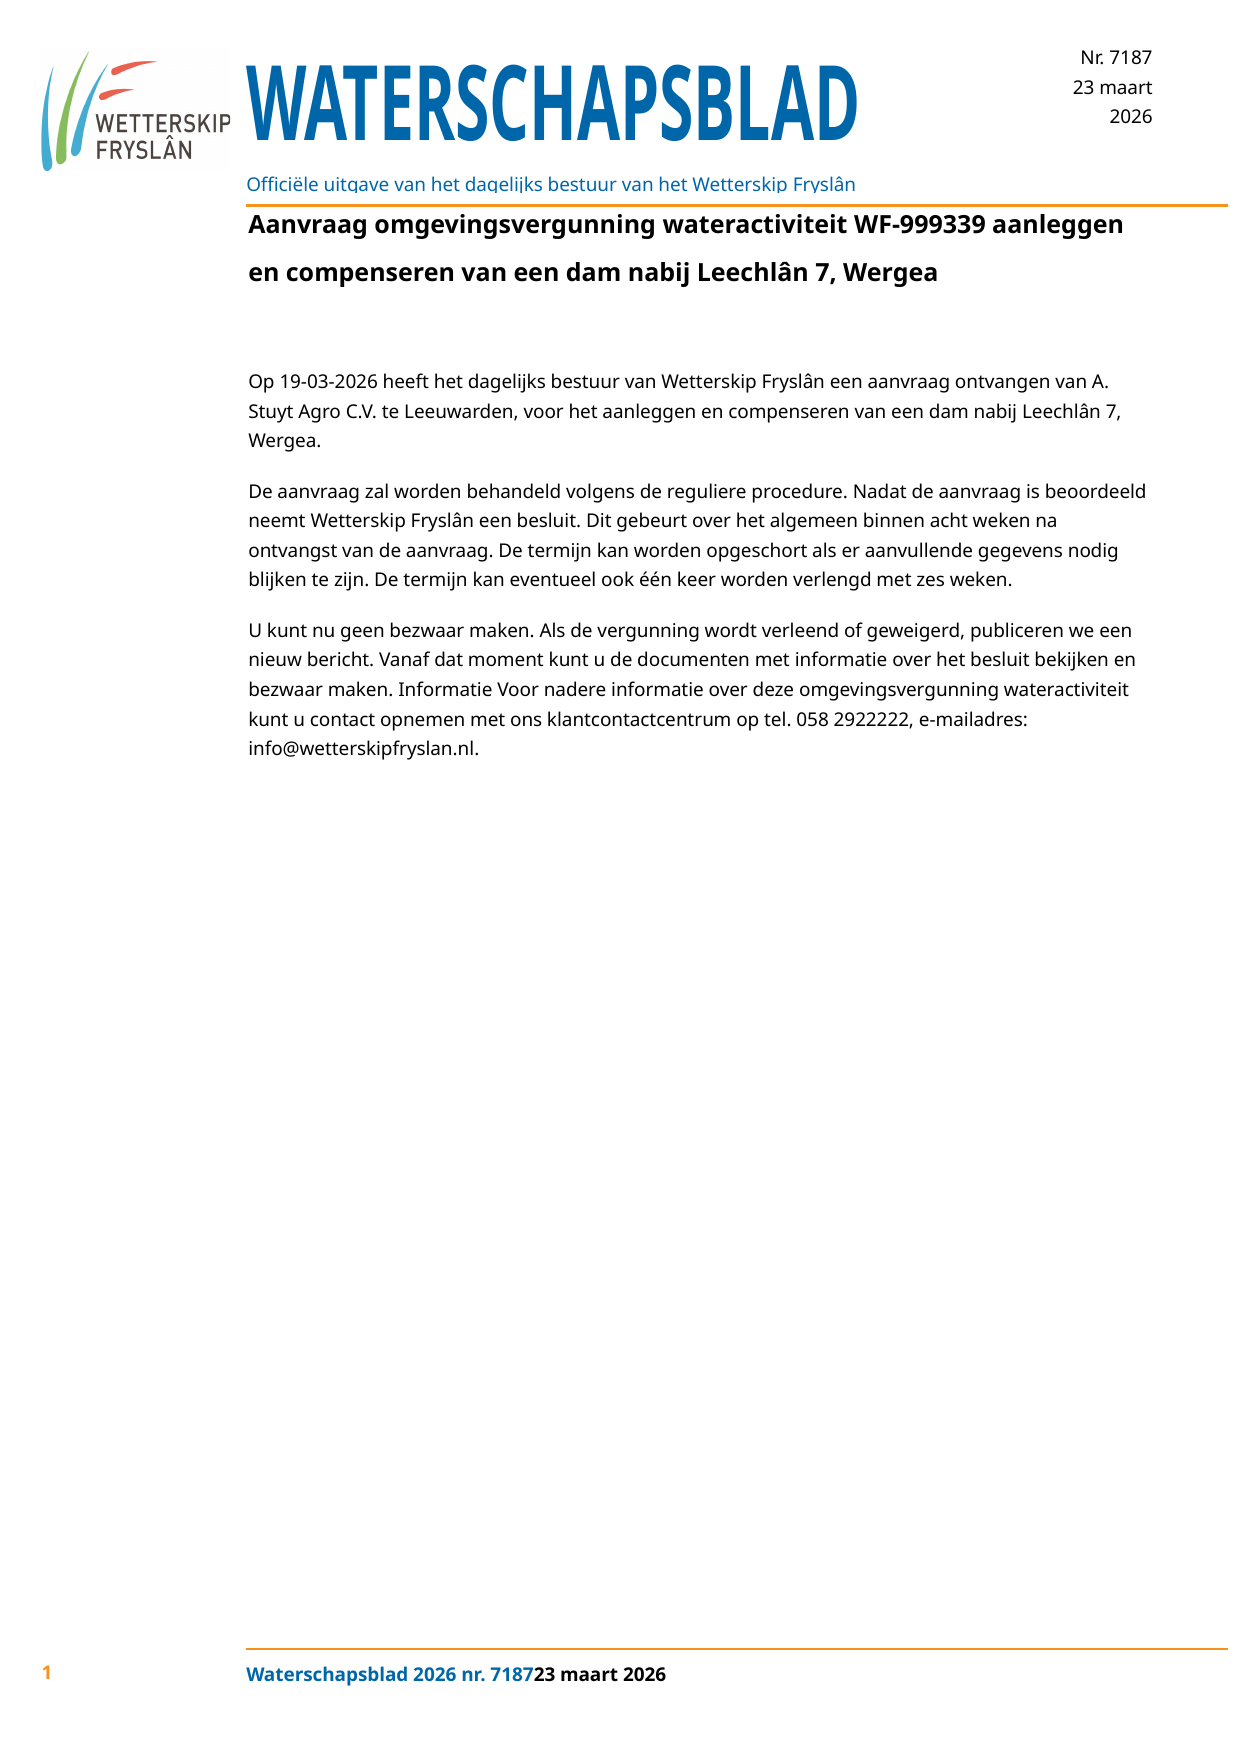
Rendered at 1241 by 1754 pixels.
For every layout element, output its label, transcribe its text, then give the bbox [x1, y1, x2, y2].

text Op 19-03-2026 heeft het dagelijks bestuur van Wetterskip Fryslân een aanvraag ontvangen van A. Stuyt Agro C.V. te Leeuwarden, voor het aanleggen en compenseren van een dam nabij Leechlân 7, Wergea. [248, 368, 1152, 453]
text De aanvraag zal worden behandeld volgens de reguliere procedure. Nadat de aanvraag is beoordeeld neemt Wetterskip Fryslân een besluit. Dit gebeurt over het algemeen binnen acht weken na ontvangst van de aanvraag. De termijn kan worden opgeschort als er aanvullende gegevens nodig blijken te zijn. De termijn kan eventueel ook één keer worden verlengd met zes weken. [248, 478, 1152, 592]
text U kunt nu geen bezwaar maken. Als de vergunning wordt verleend of geweigerd, publiceren we een nieuw bericht. Vanaf dat moment kunt u de documenten met informatie over het besluit bekijken en bezwaar maken. Informatie Voor nadere informatie over deze omgevingsvergunning wateractiviteit kunt u contact opnemen met ons klantcontactcentrum op tel. 058 2922222, e-mailadres: info@wetterskipfryslan.nl. [248, 617, 1152, 761]
picture [41, 47, 231, 172]
text Aanvraag omgevingsvergunning wateractiviteit WF-999339 aanleggen en compenseren van een dam nabij Leechlân 7, Wergea [248, 207, 1152, 288]
